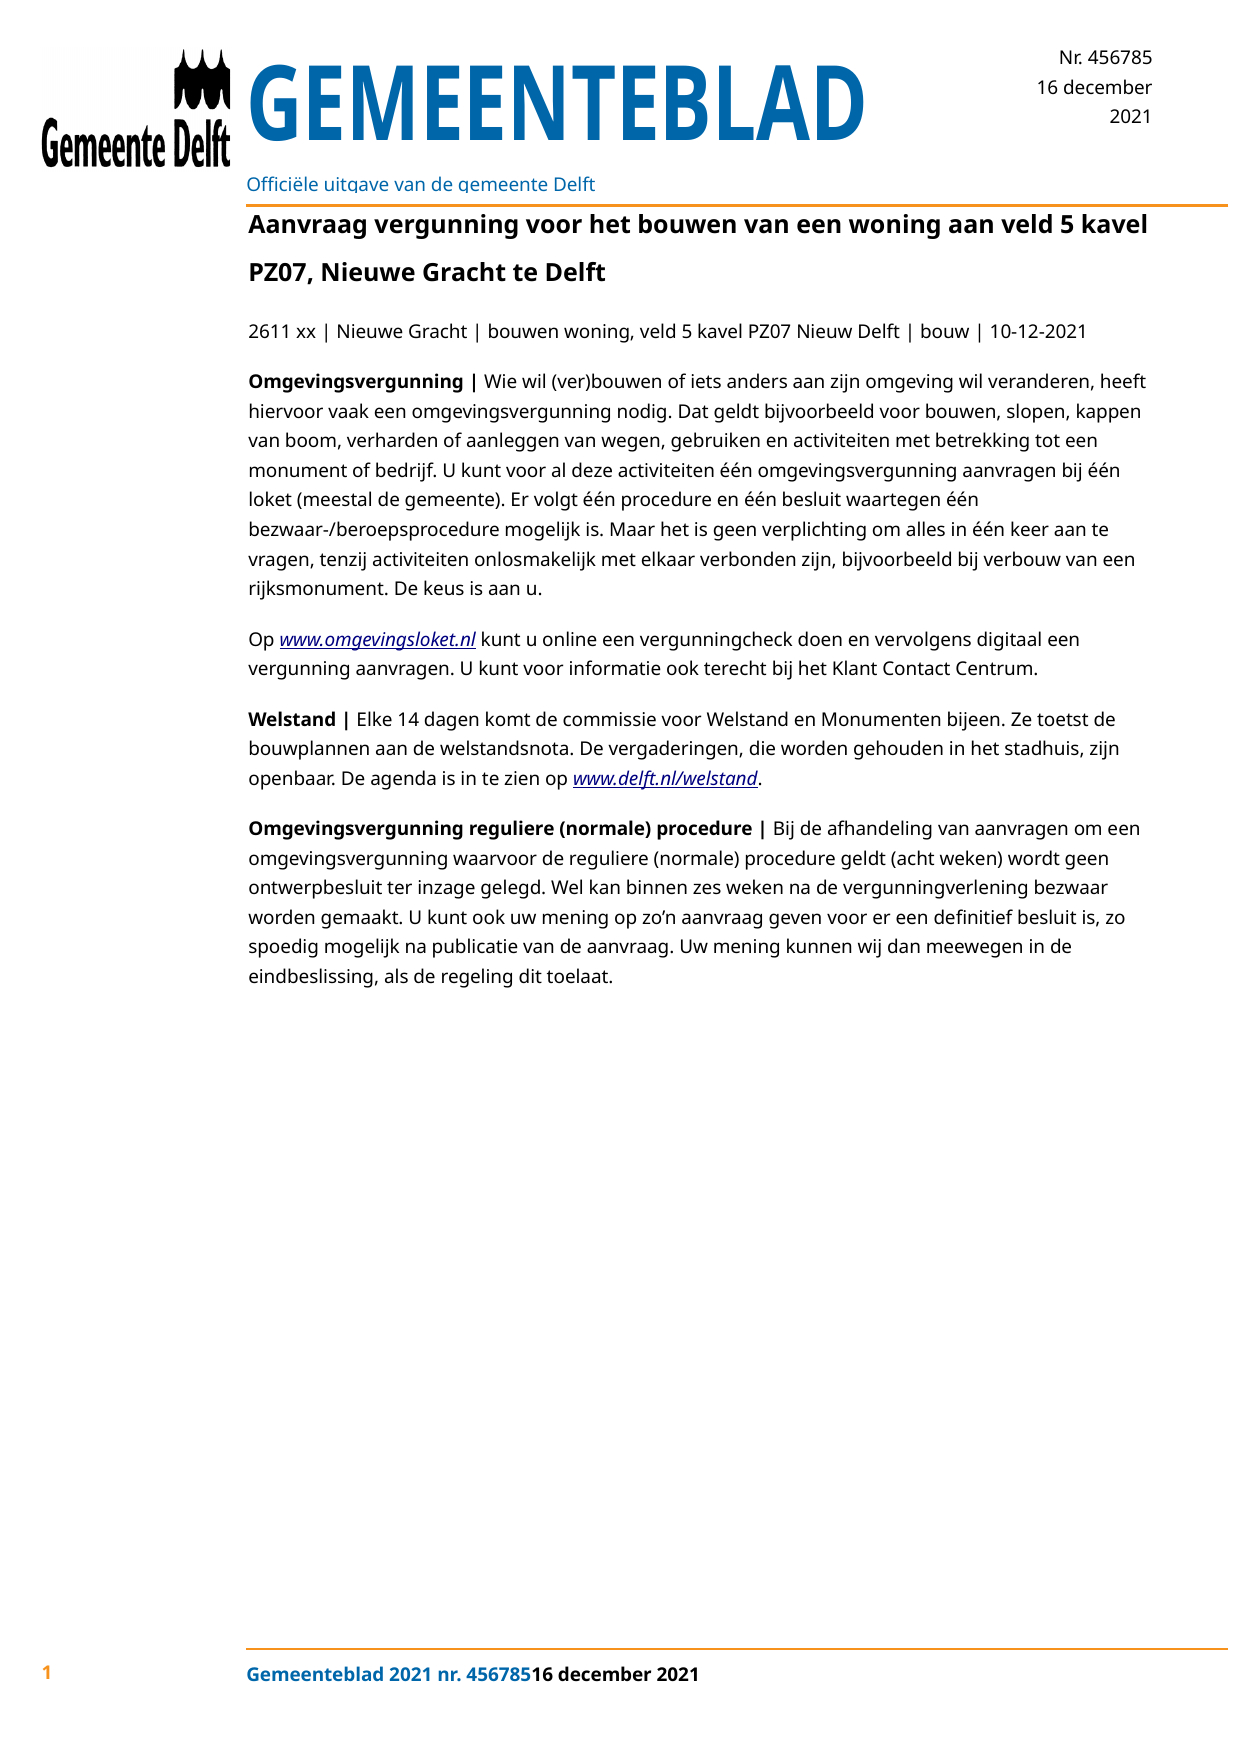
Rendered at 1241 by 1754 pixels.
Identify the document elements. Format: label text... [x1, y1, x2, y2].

text Aanvraag vergunning voor het bouwen van een woning aan veld 5 kavel PZ07, Nieuwe Gracht te Delft [248, 207, 1152, 288]
text Omgevingsvergunning | Wie wil (ver)bouwen of iets anders aan zijn omgeving wil veranderen, heeft hiervoor vaak een omgevingsvergunning nodig. Dat geldt bijvoorbeeld voor bouwen, slopen, kappen van boom, verharden of aanleggen van wegen, gebruiken en activiteiten met betrekking tot een monument of bedrijf. U kunt voor al deze activiteiten één omgevingsvergunning aanvragen bij één loket (meestal de gemeente). Er volgt één procedure en één besluit waartegen één bezwaar-/beroepsprocedure mogelijk is. Maar het is geen verplichting om alles in één keer aan te vragen, tenzij activiteiten onlosmakelijk met elkaar verbonden zijn, bijvoorbeeld bij verbouw van een rijksmonument. De keus is aan u. [248, 368, 1152, 601]
text Welstand | Elke 14 dagen komt de commissie voor Welstand en Monumenten bijeen. Ze toetst de bouwplannen aan de welstandsnota. De vergaderingen, die worden gehouden in het stadhuis, zijn openbaar. De agenda is in te zien op www.delft.nl/welstand. [248, 706, 1152, 791]
text Omgevingsvergunning reguliere (normale) procedure | Bij de afhandeling van aanvragen om een omgevingsvergunning waarvoor de reguliere (normale) procedure geldt (acht weken) wordt geen ontwerpbesluit ter inzage gelegd. Wel kan binnen zes weken na de vergunningverlening bezwaar worden gemaakt. U kunt ook uw mening op zo’n aanvraag geven voor er een definitief besluit is, zo spoedig mogelijk na publicatie van de aanvraag. Uw mening kunnen wij dan meewegen in de eindbeslissing, als de regeling dit toelaat. [248, 815, 1152, 989]
text Op www.omgevingsloket.nl kunt u online een vergunningcheck doen en vervolgens digitaal een vergunning aanvragen. U kunt voor informatie ook terecht bij het Klant Contact Centrum. [248, 626, 1152, 681]
text 2611 xx | Nieuwe Gracht | bouwen woning, veld 5 kavel PZ07 Nieuw Delft | bouw | 10-12-2021 [248, 318, 1152, 344]
picture [41, 47, 231, 172]
